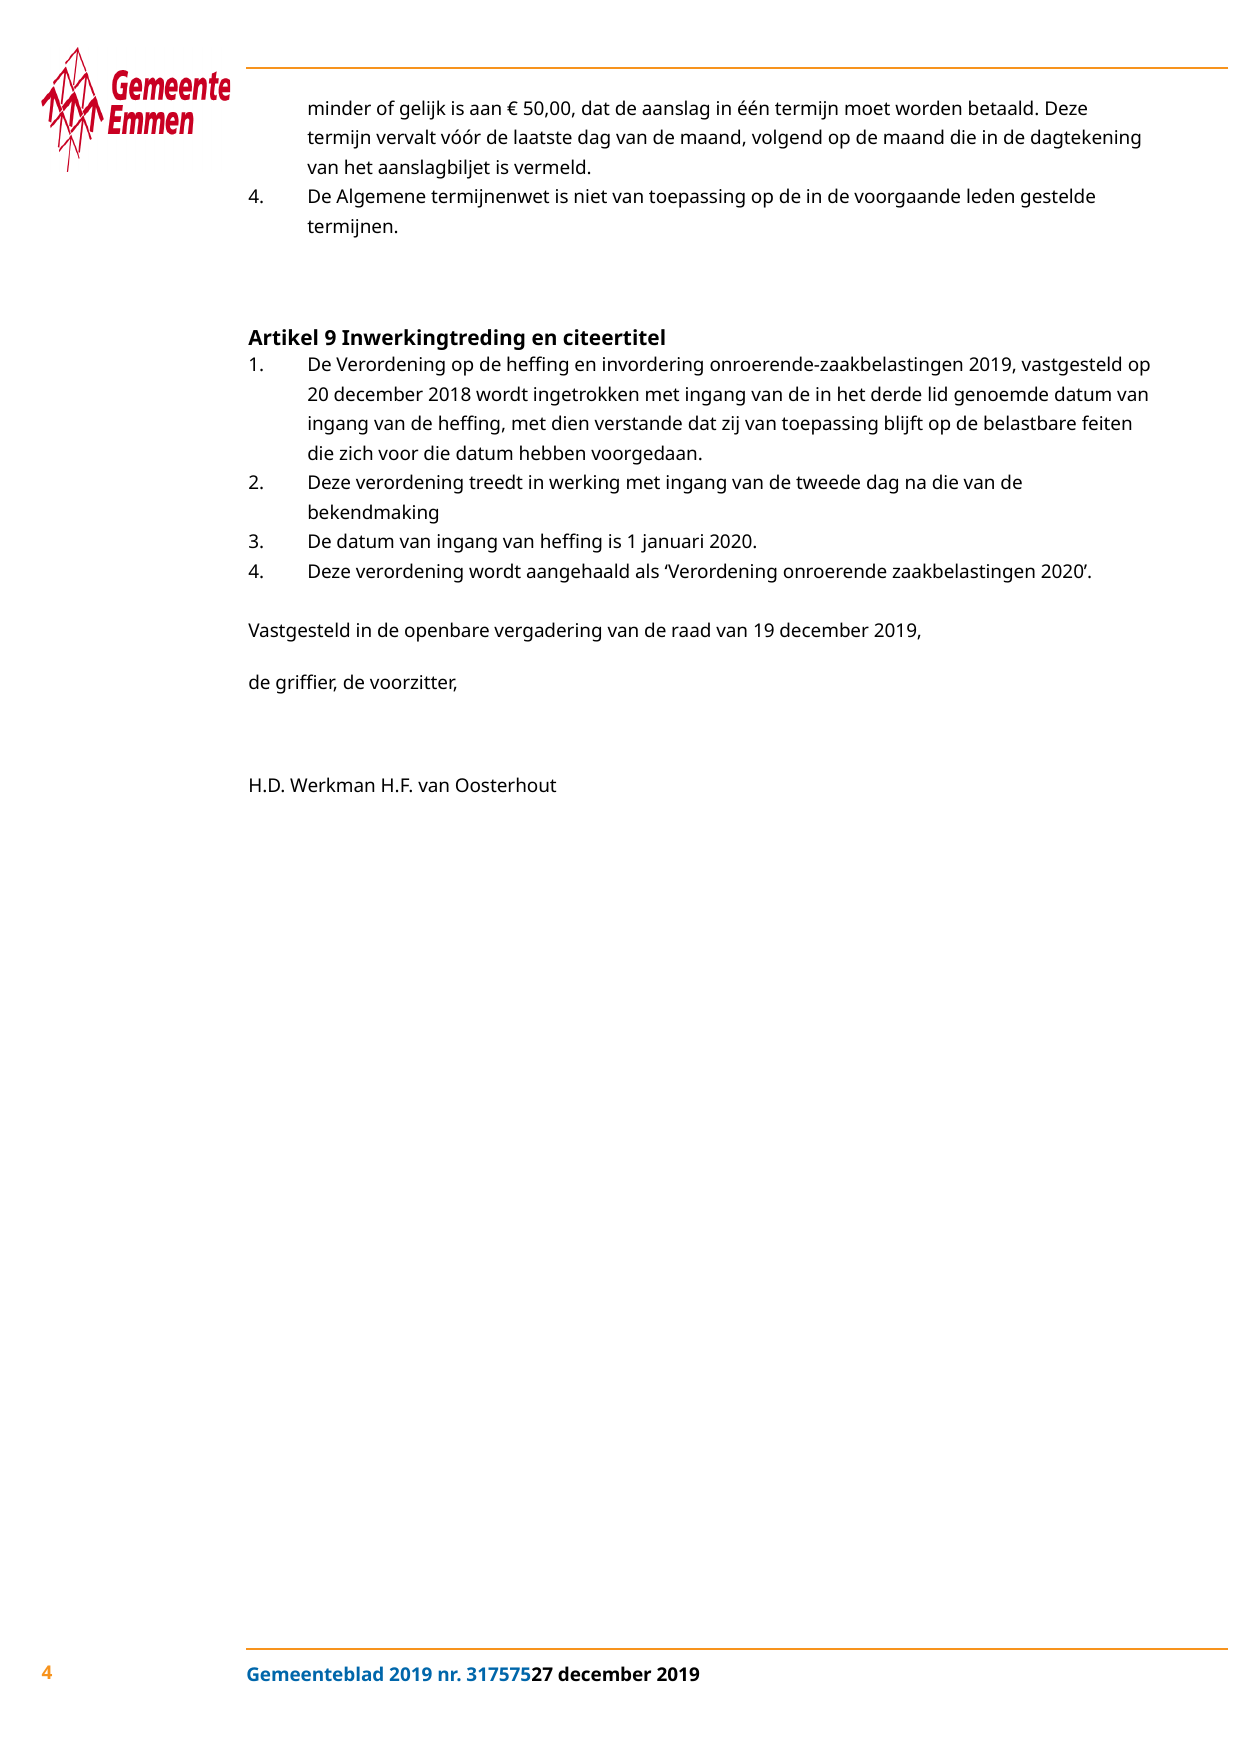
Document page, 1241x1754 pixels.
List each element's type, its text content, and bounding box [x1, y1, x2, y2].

list minder of gelijk is aan € 50,00, dat de aanslag in één termijn moet worden betaald. Deze termijn vervalt vóór de laatste dag van de maand, volgend op de maand die in de dagtekening van het aanslagbiljet is vermeld. [248, 95, 1152, 180]
list De datum van ingang van heffing is 1 januari 2020. [248, 529, 1152, 554]
list De Algemene termijnenwet is niet van toepassing op de in de voorgaande leden gestelde termijnen. [248, 183, 1152, 239]
text Vastgesteld in de openbare vergadering van de raad van 19 december 2019, [248, 617, 1152, 643]
list Deze verordening wordt aangehaald als ‘Verordening onroerende zaakbelastingen 2020’. [248, 558, 1152, 584]
text H.D. Werkman H.F. van Oosterhout [248, 772, 1152, 797]
list Deze verordening treedt in werking met ingang van de tweede dag na die van de bekendmaking [248, 469, 1152, 525]
text Artikel 9 Inwerkingtreding en citeertitel [248, 323, 1152, 351]
list De Verordening op de heffing en invordering onroerende-zaakbelastingen 2019, vastgesteld op 20 december 2018 wordt ingetrokken met ingang van de in het derde lid genoemde datum van ingang van de heffing, met dien verstande dat zij van toepassing blijft op de belastbare feiten die zich voor die datum hebben voorgedaan. [248, 351, 1152, 466]
text de griffier, de voorzitter, [248, 669, 1152, 694]
picture [41, 47, 231, 172]
